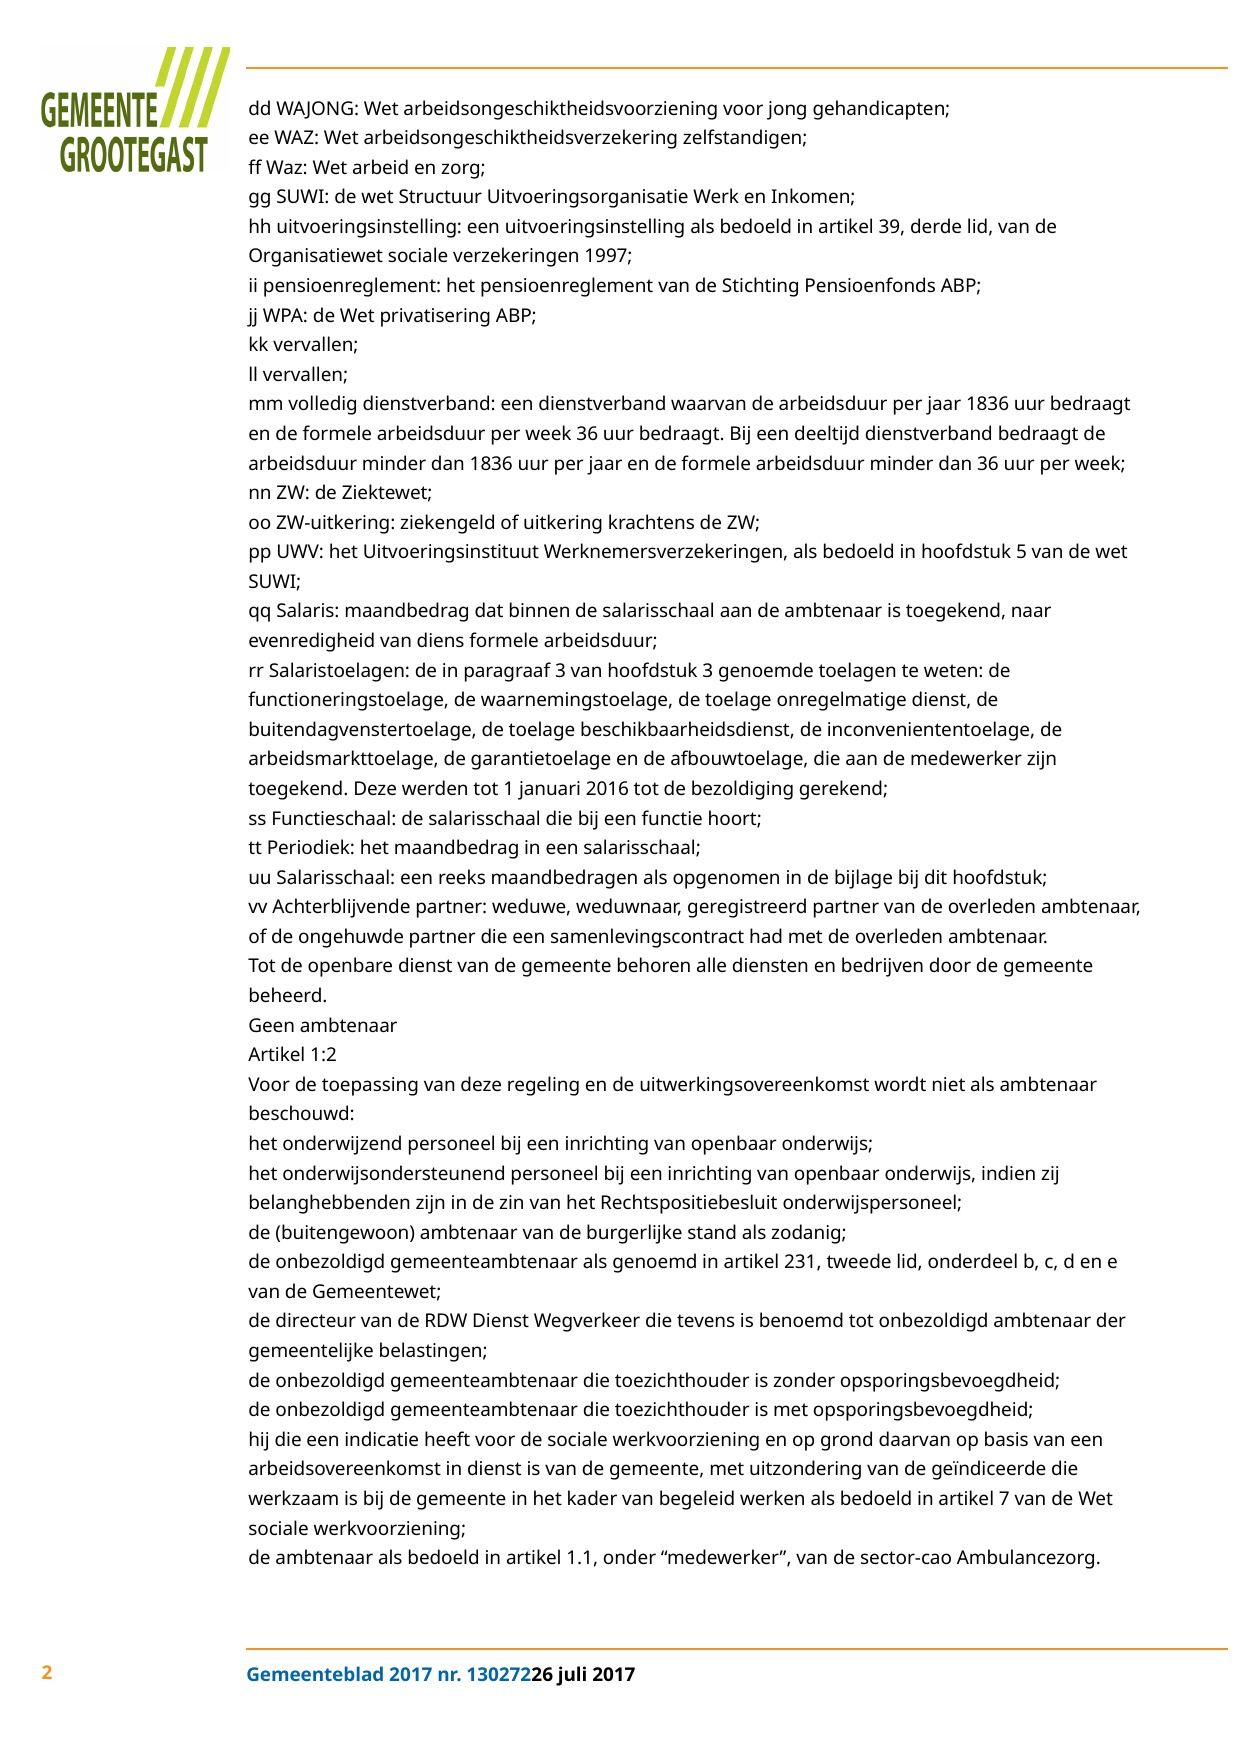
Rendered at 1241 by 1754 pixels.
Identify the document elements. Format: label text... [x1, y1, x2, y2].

text kk vervallen; [248, 331, 1152, 357]
text Artikel 1:2 [248, 1041, 1152, 1067]
text jj WPA: de Wet privatisering ABP; [248, 302, 1152, 328]
text nn ZW: de Ziektewet; [248, 479, 1152, 505]
text ss Functieschaal: de salarisschaal die bij een functie hoort; [248, 805, 1152, 831]
text Tot de openbare dienst van de gemeente behoren alle diensten en bedrijven door de gemeente beheerd. [248, 953, 1152, 1008]
text ii pensioenreglement: het pensioenreglement van de Stichting Pensioenfonds ABP; [248, 272, 1152, 298]
text ll vervallen; [248, 361, 1152, 387]
text Geen ambtenaar [248, 1012, 1152, 1038]
text de onbezoldigd gemeenteambtenaar die toezichthouder is zonder opsporingsbevoegdheid; [248, 1367, 1152, 1393]
text rr Salaristoelagen: de in paragraaf 3 van hoofdstuk 3 genoemde toelagen te weten: de functioneringstoelage, de waarnemingstoelage, de toelage onregelmatige dienst, de buitendagvenstertoelage, de toelage beschikbaarheidsdienst, de inconveniententoelage, de arbeidsmarkttoelage, de garantietoelage en de afbouwtoelage, die aan de medewerker zijn toegekend. Deze werden tot 1 januari 2016 tot de bezoldiging gerekend; [248, 657, 1152, 801]
text de onbezoldigd gemeenteambtenaar als genoemd in artikel 231, tweede lid, onderdeel b, c, d en e van de Gemeentewet; [248, 1248, 1152, 1304]
text de ambtenaar als bedoeld in artikel 1.1, onder “medewerker”, van de sector-cao Ambulancezorg. [248, 1544, 1152, 1570]
text ee WAZ: Wet arbeidsongeschiktheidsverzekering zelfstandigen; [248, 124, 1152, 150]
text vv Achterblijvende partner: weduwe, weduwnaar, geregistreerd partner van de overleden ambtenaar, of de ongehuwde partner die een samenlevingscontract had met de overleden ambtenaar. [248, 893, 1152, 949]
text ff Waz: Wet arbeid en zorg; [248, 154, 1152, 180]
text mm volledig dienstverband: een dienstverband waarvan de arbeidsduur per jaar 1836 uur bedraagt en de formele arbeidsduur per week 36 uur bedraagt. Bij een deeltijd dienstverband bedraagt de arbeidsduur minder dan 1836 uur per jaar en de formele arbeidsduur minder dan 36 uur per week; [248, 391, 1152, 476]
text uu Salarisschaal: een reeks maandbedragen als opgenomen in de bijlage bij dit hoofdstuk; [248, 864, 1152, 890]
text qq Salaris: maandbedrag dat binnen de salarisschaal aan de ambtenaar is toegekend, naar evenredigheid van diens formele arbeidsduur; [248, 598, 1152, 653]
picture [41, 47, 231, 172]
text het onderwijzend personeel bij een inrichting van openbaar onderwijs; [248, 1130, 1152, 1156]
text Voor de toepassing van deze regeling en de uitwerkingsovereenkomst wordt niet als ambtenaar beschouwd: [248, 1071, 1152, 1126]
text de (buitengewoon) ambtenaar van de burgerlijke stand als zodanig; [248, 1219, 1152, 1245]
text hh uitvoeringsinstelling: een uitvoeringsinstelling als bedoeld in artikel 39, derde lid, van de Organisatiewet sociale verzekeringen 1997; [248, 213, 1152, 268]
text hij die een indicatie heeft voor de sociale werkvoorziening en op grond daarvan op basis van een arbeidsovereenkomst in dienst is van de gemeente, met uitzondering van de geïndiceerde die werkzaam is bij de gemeente in het kader van begeleid werken als bedoeld in artikel 7 van de Wet sociale werkvoorziening; [248, 1426, 1152, 1541]
text tt Periodiek: het maandbedrag in een salarisschaal; [248, 834, 1152, 860]
text oo ZW-uitkering: ziekengeld of uitkering krachtens de ZW; [248, 509, 1152, 535]
text de directeur van de RDW Dienst Wegverkeer die tevens is benoemd tot onbezoldigd ambtenaar der gemeentelijke belastingen; [248, 1308, 1152, 1363]
text dd WAJONG: Wet arbeidsongeschiktheidsvoorziening voor jong gehandicapten; [248, 95, 1152, 121]
text de onbezoldigd gemeenteambtenaar die toezichthouder is met opsporingsbevoegdheid; [248, 1396, 1152, 1422]
text pp UWV: het Uitvoeringsinstituut Werknemersverzekeringen, als bedoeld in hoofdstuk 5 van de wet SUWI; [248, 538, 1152, 594]
text gg SUWI: de wet Structuur Uitvoeringsorganisatie Werk en Inkomen; [248, 183, 1152, 209]
text het onderwijsondersteunend personeel bij een inrichting van openbaar onderwijs, indien zij belanghebbenden zijn in de zin van het Rechtspositiebesluit onderwijspersoneel; [248, 1160, 1152, 1215]
